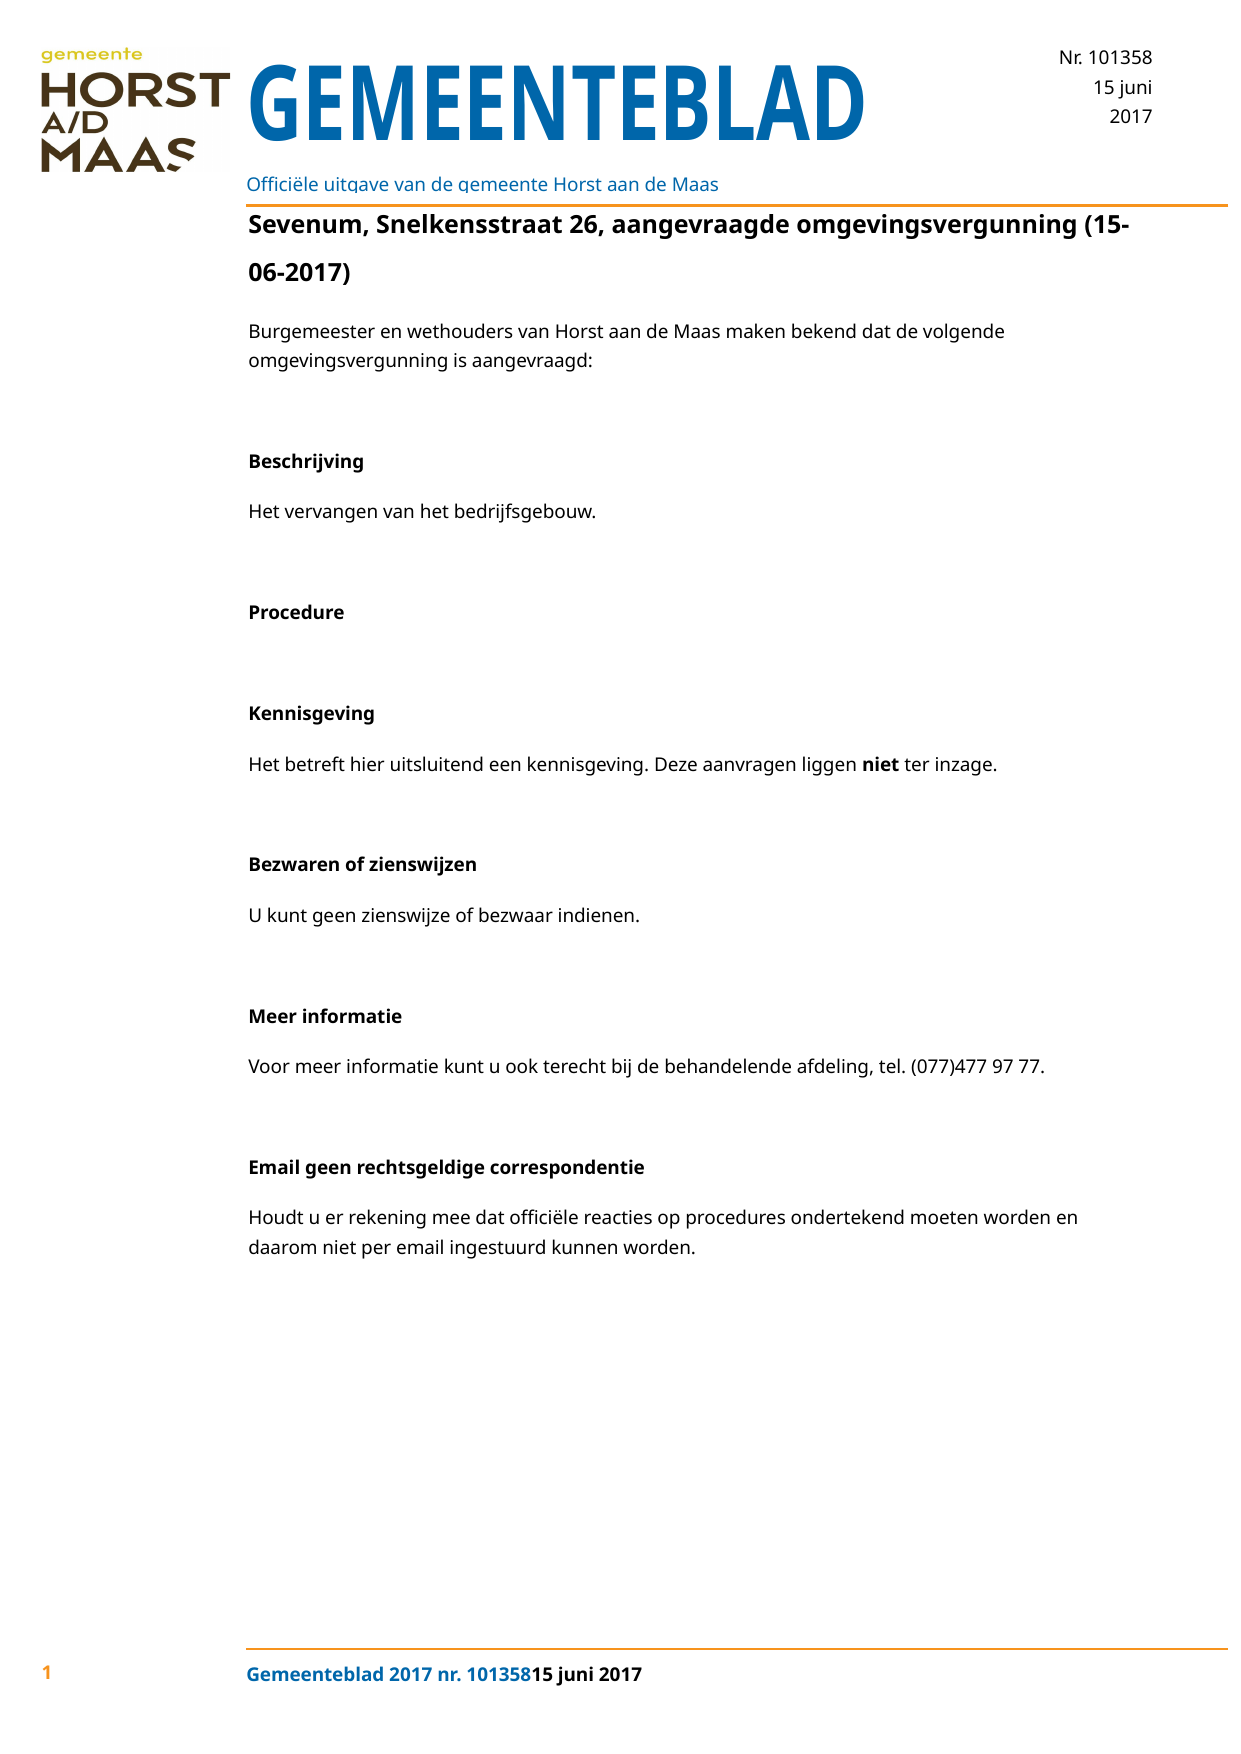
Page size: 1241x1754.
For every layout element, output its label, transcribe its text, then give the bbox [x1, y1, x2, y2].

text Het vervangen van het bedrijfsgebouw. [248, 499, 1152, 524]
text Bezwaren of zienswijzen [248, 852, 1152, 877]
text Email geen rechtsgeldige correspondentie [248, 1154, 1152, 1180]
text Houdt u er rekening mee dat officiële reacties op procedures ondertekend moeten worden en daarom niet per email ingestuurd kunnen worden. [248, 1204, 1152, 1260]
text Burgemeester en wethouders van Horst aan de Maas maken bekend dat de volgende omgevingsvergunning is aangevraagd: [248, 318, 1152, 373]
text Voor meer informatie kunt u ook terecht bij de behandelende afdeling, tel. (077)477 97 77. [248, 1053, 1152, 1079]
text Beschrijving [248, 448, 1152, 474]
text Meer informatie [248, 1003, 1152, 1029]
picture [41, 47, 231, 172]
text Sevenum, Snelkensstraat 26, aangevraagde omgevingsvergunning (15-06-2017) [248, 207, 1152, 288]
text U kunt geen zienswijze of bezwaar indienen. [248, 902, 1152, 928]
text Het betreft hier uitsluitend een kennisgeving. Deze aanvragen liggen niet ter inzage. [248, 751, 1152, 777]
text Kennisgeving [248, 700, 1152, 726]
text Procedure [248, 599, 1152, 625]
